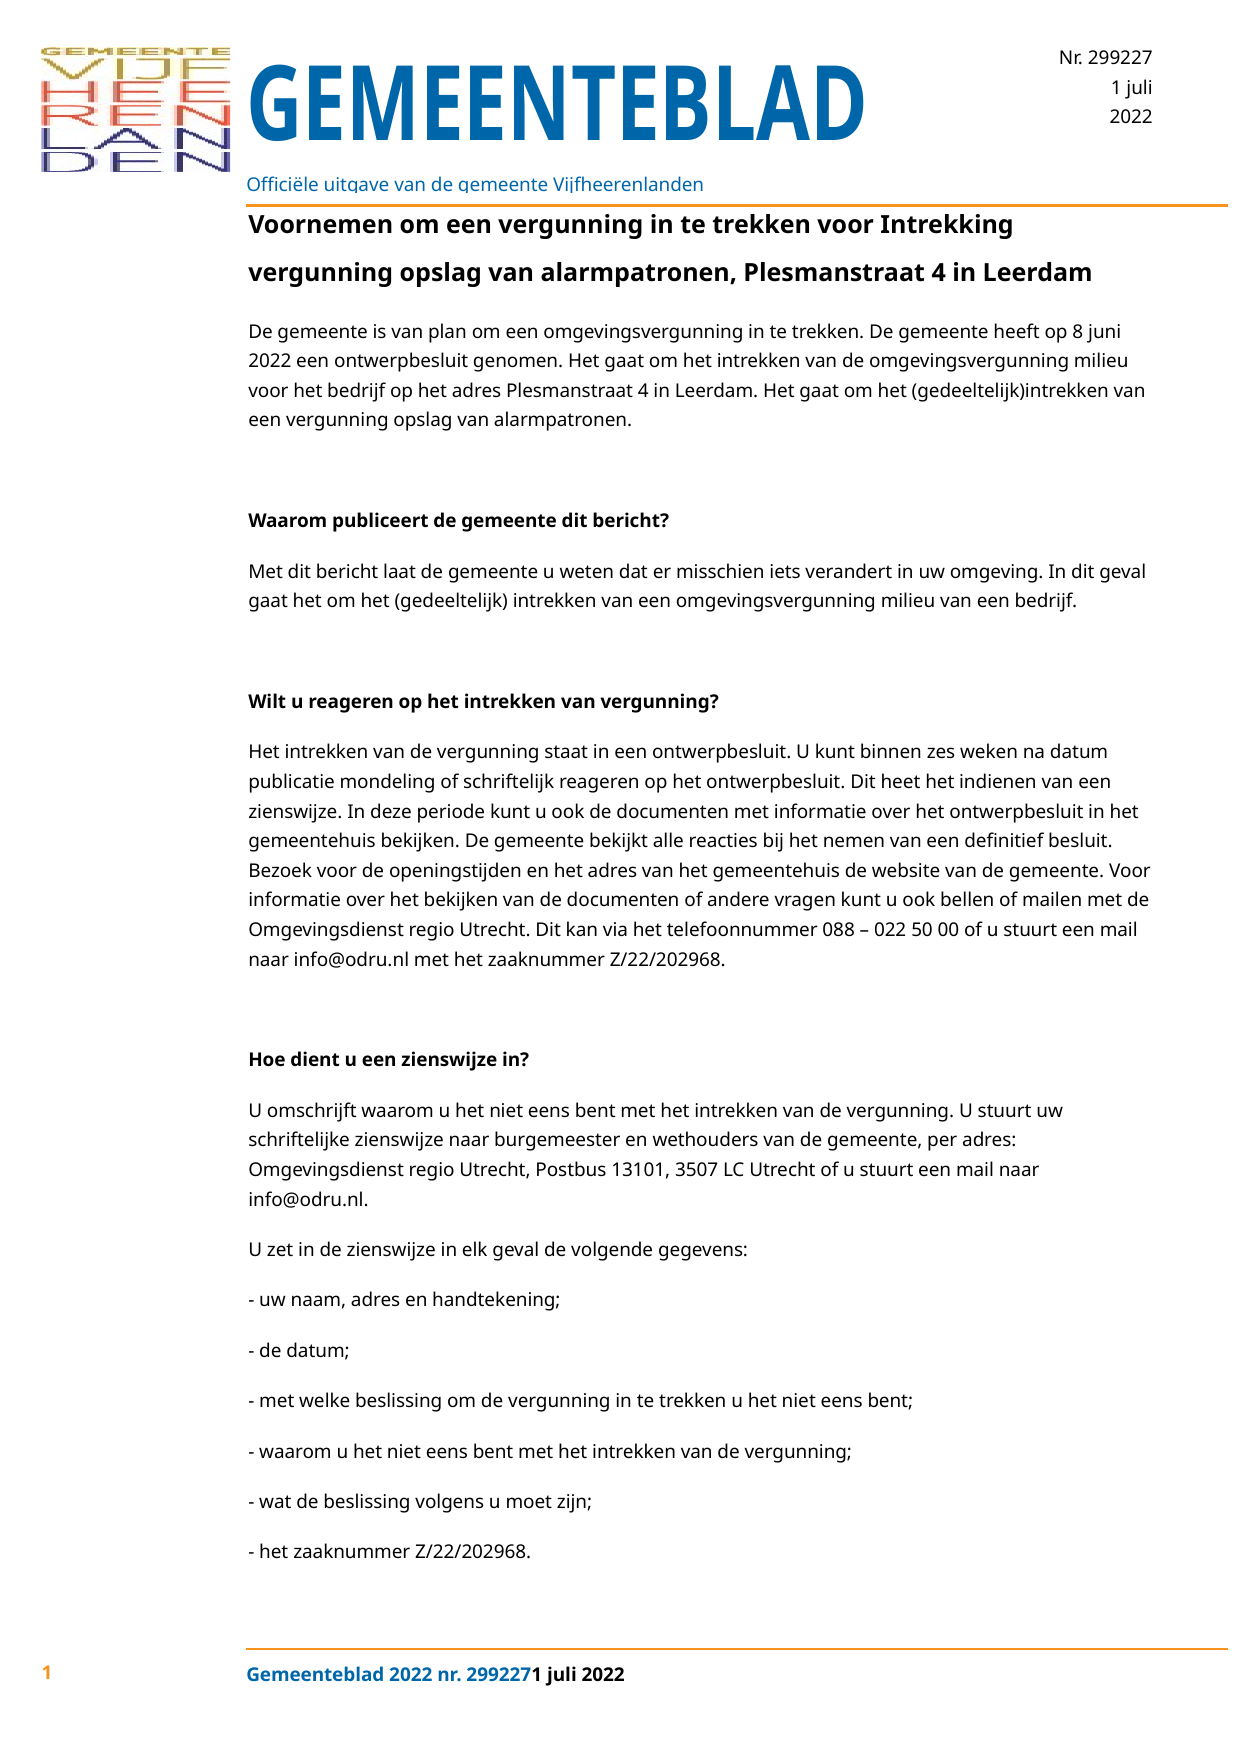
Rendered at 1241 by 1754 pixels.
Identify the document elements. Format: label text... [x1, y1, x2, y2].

text - wat de beslissing volgens u moet zijn; [248, 1488, 1152, 1514]
text - het zaaknummer Z/22/202968. [248, 1539, 1152, 1564]
text Met dit bericht laat de gemeente u weten dat er misschien iets verandert in uw omgeving. In dit geval gaat het om het (gedeeltelijk) intrekken van een omgevingsvergunning milieu van een bedrijf. [248, 558, 1152, 613]
text Wilt u reageren op het intrekken van vergunning? [248, 688, 1152, 714]
text - de datum; [248, 1337, 1152, 1363]
text De gemeente is van plan om een omgevingsvergunning in te trekken. De gemeente heeft op 8 juni 2022 een ontwerpbesluit genomen. Het gaat om het intrekken van de omgevingsvergunning milieu voor het bedrijf op het adres Plesmanstraat 4 in Leerdam. Het gaat om het (gedeeltelijk)intrekken van een vergunning opslag van alarmpatronen. [248, 318, 1152, 432]
text U omschrijft waarom u het niet eens bent met het intrekken van de vergunning. U stuurt uw schriftelijke zienswijze naar burgemeester en wethouders van de gemeente, per adres: Omgevingsdienst regio Utrecht, Postbus 13101, 3507 LC Utrecht of u stuurt een mail naar info@odru.nl. [248, 1097, 1152, 1212]
picture [41, 47, 231, 172]
text - met welke beslissing om de vergunning in te trekken u het niet eens bent; [248, 1387, 1152, 1413]
text - uw naam, adres en handtekening; [248, 1287, 1152, 1312]
text - waarom u het niet eens bent met het intrekken van de vergunning; [248, 1438, 1152, 1464]
text Waarom publiceert de gemeente dit bericht? [248, 507, 1152, 533]
text Hoe dient u een zienswijze in? [248, 1047, 1152, 1072]
text Het intrekken van de vergunning staat in een ontwerpbesluit. U kunt binnen zes weken na datum publicatie mondeling of schriftelijk reageren op het ontwerpbesluit. Dit heet het indienen van een zienswijze. In deze periode kunt u ook de documenten met informatie over het ontwerpbesluit in het gemeentehuis bekijken. De gemeente bekijkt alle reacties bij het nemen van een definitief besluit. Bezoek voor de openingstijden en het adres van het gemeentehuis de website van de gemeente. Voor informatie over het bekijken van de documenten of andere vragen kunt u ook bellen of mailen met de Omgevingsdienst regio Utrecht. Dit kan via het telefoonnummer 088 – 022 50 00 of u stuurt een mail naar info@odru.nl met het zaaknummer Z/22/202968. [248, 739, 1152, 972]
text Voornemen om een vergunning in te trekken voor Intrekking vergunning opslag van alarmpatronen, Plesmanstraat 4 in Leerdam [248, 207, 1152, 288]
text U zet in de zienswijze in elk geval de volgende gegevens: [248, 1236, 1152, 1262]
